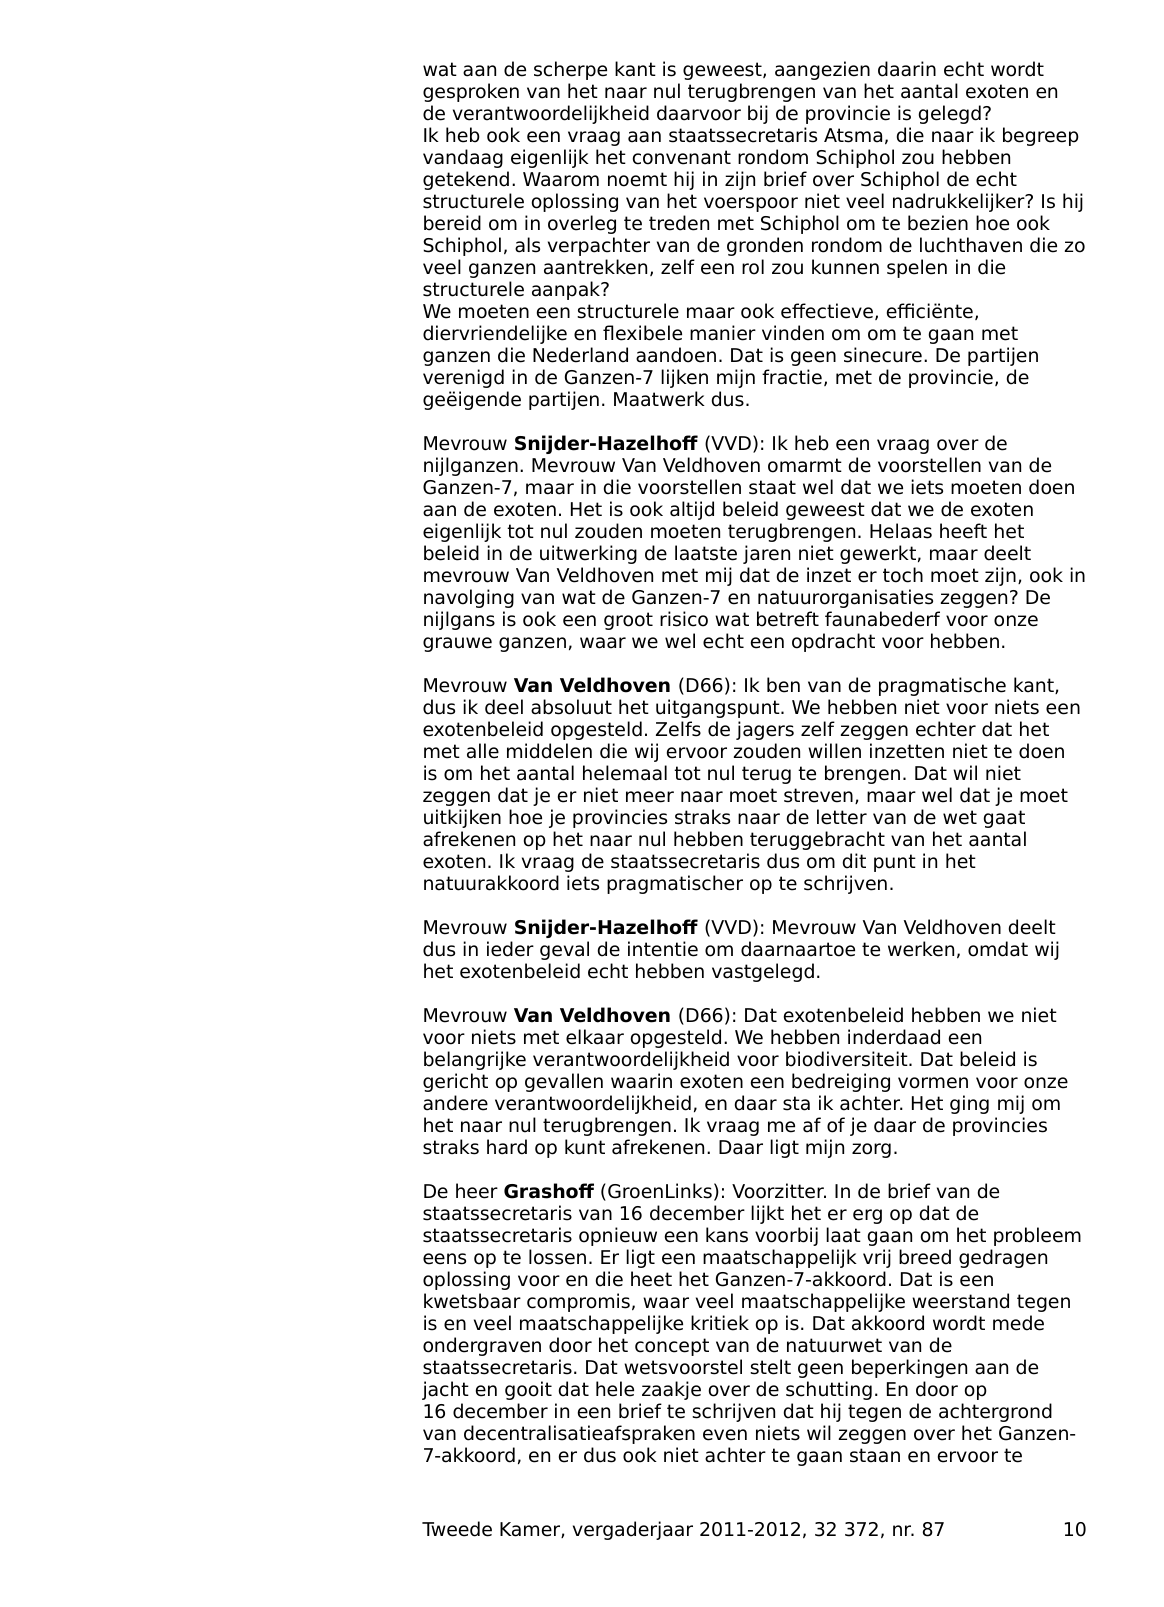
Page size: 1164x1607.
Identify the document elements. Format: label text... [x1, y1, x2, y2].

text Ik heb ook een vraag aan staatssecretaris Atsma, die naar ik begreep vandaag eigenlijk het convenant rondom Schiphol zou hebben getekend. Waarom noemt hij in zijn brief over Schiphol de echt structurele oplossing van het voerspoor niet veel nadrukkelijker? Is hij bereid om in overleg te treden met Schiphol om te bezien hoe ook Schiphol, als verpachter van de gronden rondom de luchthaven die zo veel ganzen aantrekken, zelf een rol zou kunnen spelen in die structurele aanpak? [422, 125, 1087, 301]
text Mevrouw Snijder-Hazelhoff (VVD): Ik heb een vraag over de nijlganzen. Mevrouw Van Veldhoven omarmt de voorstellen van de Ganzen-7, maar in die voorstellen staat wel dat we iets moeten doen aan de exoten. Het is ook altijd beleid geweest dat we de exoten eigenlijk tot nul zouden moeten terugbrengen. Helaas heeft het beleid in de uitwerking de laatste jaren niet gewerkt, maar deelt mevrouw Van Veldhoven met mij dat de inzet er toch moet zijn, ook in navolging van wat de Ganzen-7 en natuurorganisaties zeggen? De nijlgans is ook een groot risico wat betreft faunabederf voor onze grauwe ganzen, waar we wel echt een opdracht voor hebben. [422, 433, 1087, 653]
text De heer Grashoff (GroenLinks): Voorzitter. In de brief van de staatssecretaris van 16 december lijkt het er erg op dat de staatssecretaris opnieuw een kans voorbij laat gaan om het probleem eens op te lossen. Er ligt een maatschappelijk vrij breed gedragen oplossing voor en die heet het Ganzen-7-akkoord. Dat is een kwetsbaar compromis, waar veel maatschappelijke weerstand tegen is en veel maatschappelijke kritiek op is. Dat akkoord wordt mede ondergraven door het concept van de natuurwet van de staatssecretaris. Dat wetsvoorstel stelt geen beperkingen aan de jacht en gooit dat hele zaakje over de schutting. En door op 16 december in een brief te schrijven dat hij tegen de achtergrond van decentralisatieafspraken even niets wil zeggen over het Ganzen-7-akkoord, en er dus ook niet achter te gaan staan en ervoor te [422, 1181, 1087, 1467]
text Mevrouw Snijder-Hazelhoff (VVD): Mevrouw Van Veldhoven deelt dus in ieder geval de intentie om daarnaartoe te werken, omdat wij het exotenbeleid echt hebben vastgelegd. [422, 917, 1087, 983]
text Mevrouw Van Veldhoven (D66): Dat exotenbeleid hebben we niet voor niets met elkaar opgesteld. We hebben inderdaad een belangrijke verantwoordelijkheid voor biodiversiteit. Dat beleid is gericht op gevallen waarin exoten een bedreiging vormen voor onze andere verantwoordelijkheid, en daar sta ik achter. Het ging mij om het naar nul terugbrengen. Ik vraag me af of je daar de provincies straks hard op kunt afrekenen. Daar ligt mijn zorg. [422, 1005, 1087, 1159]
text We moeten een structurele maar ook effectieve, efficiënte, diervriendelijke en flexibele manier vinden om om te gaan met ganzen die Nederland aandoen. Dat is geen sinecure. De partijen verenigd in de Ganzen-7 lijken mijn fractie, met de provincie, de geëigende partijen. Maatwerk dus. [422, 301, 1087, 411]
text wat aan de scherpe kant is geweest, aangezien daarin echt wordt gesproken van het naar nul terugbrengen van het aantal exoten en de verantwoordelijkheid daarvoor bij de provincie is gelegd? [422, 59, 1087, 125]
text Mevrouw Van Veldhoven (D66): Ik ben van de pragmatische kant, dus ik deel absoluut het uitgangspunt. We hebben niet voor niets een exotenbeleid opgesteld. Zelfs de jagers zelf zeggen echter dat het met alle middelen die wij ervoor zouden willen inzetten niet te doen is om het aantal helemaal tot nul terug te brengen. Dat wil niet zeggen dat je er niet meer naar moet streven, maar wel dat je moet uitkijken hoe je provincies straks naar de letter van de wet gaat afrekenen op het naar nul hebben teruggebracht van het aantal exoten. Ik vraag de staatssecretaris dus om dit punt in het natuurakkoord iets pragmatischer op te schrijven. [422, 675, 1087, 895]
